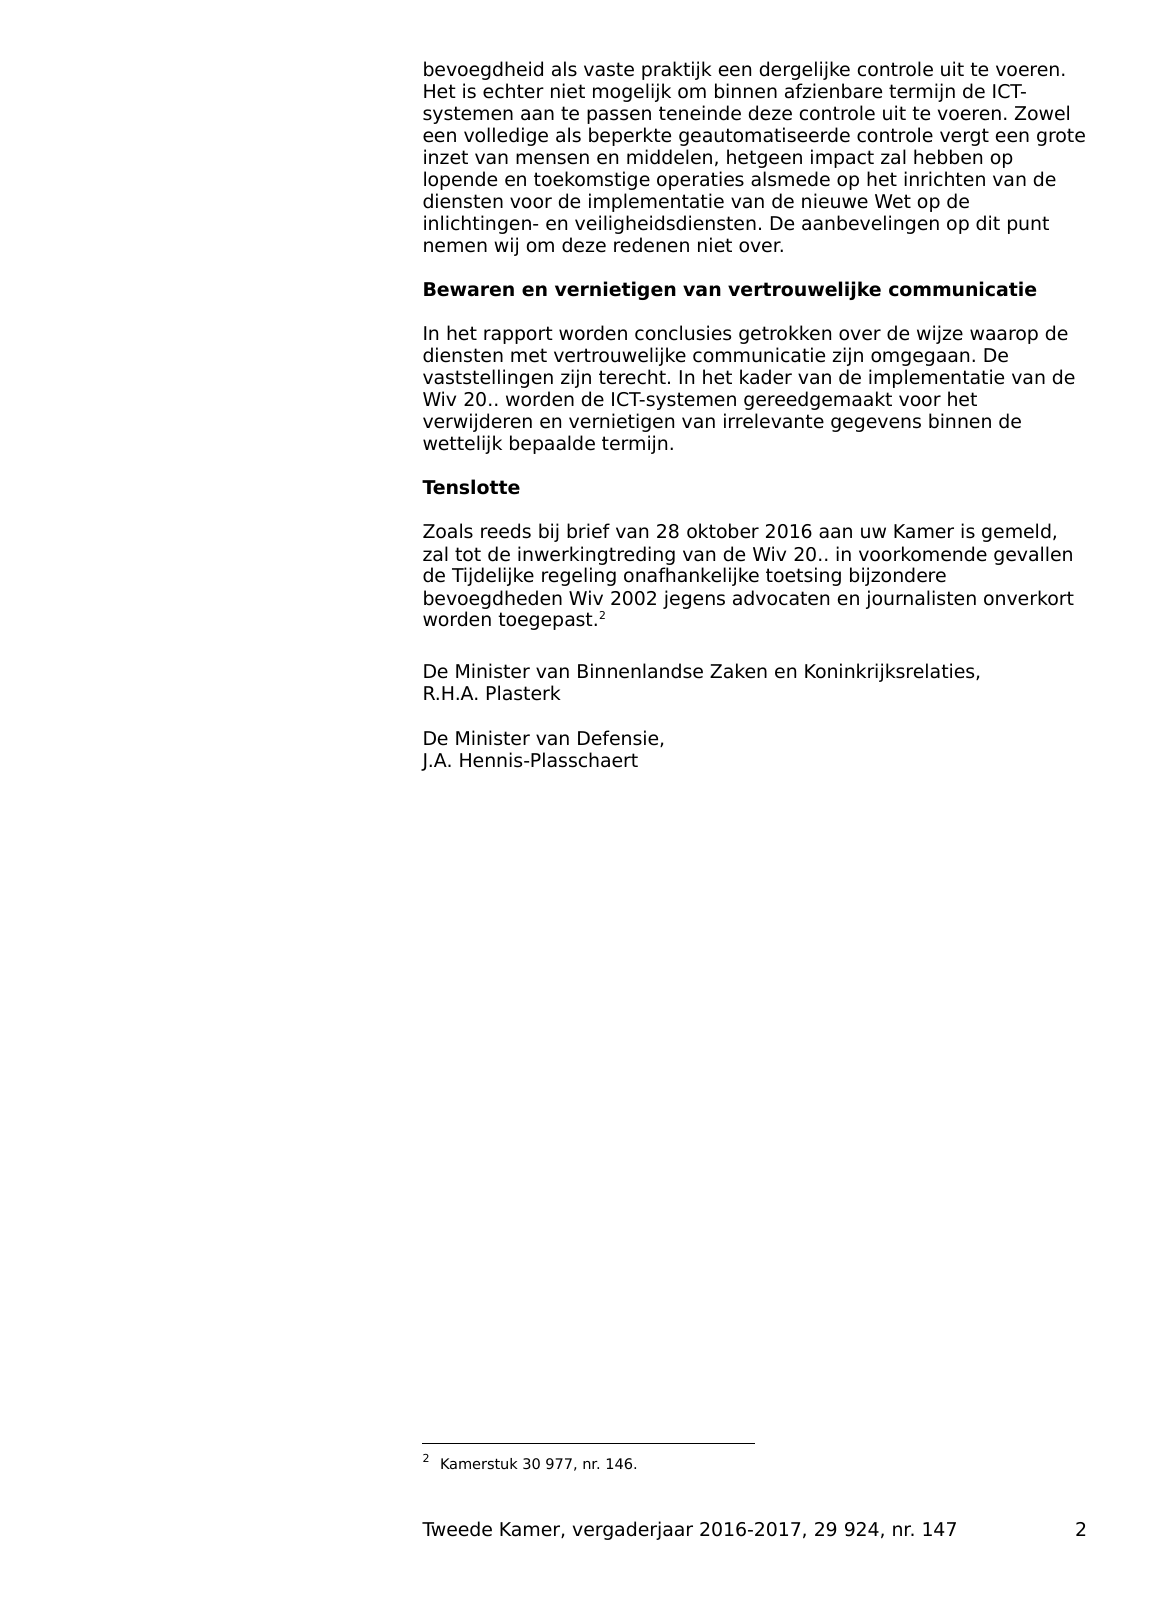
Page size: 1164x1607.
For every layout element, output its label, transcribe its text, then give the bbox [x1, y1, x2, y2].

subtitle Bewaren en vernietigen van vertrouwelijke communicatie [422, 279, 1087, 301]
text Zoals reeds bij brief van 28 oktober 2016 aan uw Kamer is gemeld, zal tot de inwerkingtreding van de Wiv 20.. in voorkomende gevallen de Tijdelijke regeling onafhankelijke toetsing bijzondere bevoegdheden Wiv 2002 jegens advocaten en journalisten onverkort worden toegepast. [422, 521, 1087, 631]
text bevoegdheid als vaste praktijk een dergelijke controle uit te voeren. Het is echter niet mogelijk om binnen afzienbare termijn de ICT-systemen aan te passen teneinde deze controle uit te voeren. Zowel een volledige als beperkte geautomatiseerde controle vergt een grote inzet van mensen en middelen, hetgeen impact zal hebben op lopende en toekomstige operaties alsmede op het inrichten van de diensten voor de implementatie van de nieuwe Wet op de inlichtingen- en veiligheidsdiensten. De aanbevelingen op dit punt nemen wij om deze redenen niet over. [422, 59, 1087, 257]
text De Minister van Defensie, J.A. Hennis-Plasschaert [422, 727, 1087, 771]
subtitle Tenslotte [422, 477, 1087, 499]
text Kamerstuk 30 977, nr. 146. [422, 1452, 1087, 1474]
text In het rapport worden conclusies getrokken over de wijze waarop de diensten met vertrouwelijke communicatie zijn omgegaan. De vaststellingen zijn terecht. In het kader van de implementatie van de Wiv 20.. worden de ICT-systemen gereedgemaakt voor het verwijderen en vernietigen van irrelevante gegevens binnen de wettelijk bepaalde termijn. [422, 323, 1087, 455]
text De Minister van Binnenlandse Zaken en Koninkrijksrelaties, R.H.A. Plasterk [422, 661, 1087, 705]
